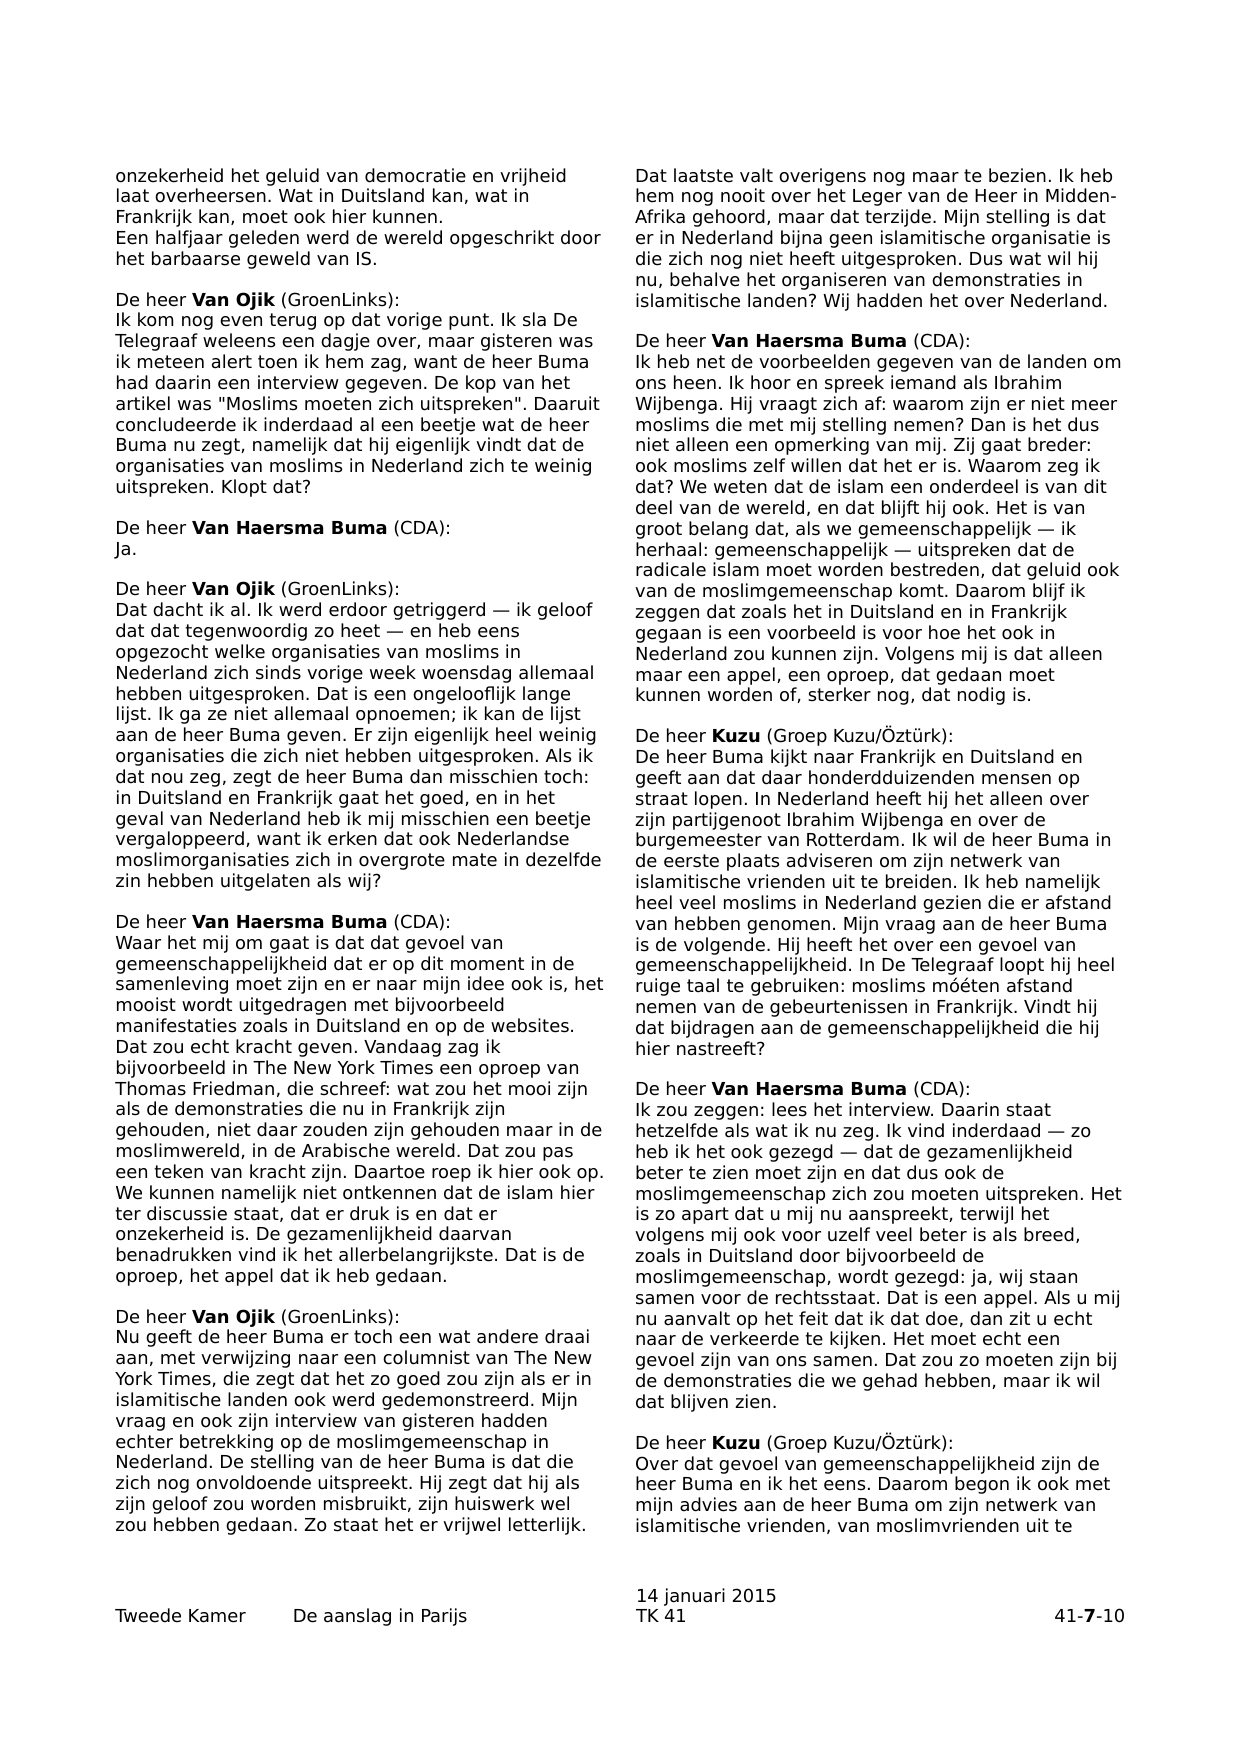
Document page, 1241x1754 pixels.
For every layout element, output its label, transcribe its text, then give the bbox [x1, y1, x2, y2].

text Ik heb net de voorbeelden gegeven van de landen om ons heen. Ik hoor en spreek iemand als Ibrahim Wijbenga. Hij vraagt zich af: waarom zijn er niet meer moslims die met mij stelling nemen? Dan is het dus niet alleen een opmerking van mij. Zij gaat breder: ook moslims zelf willen dat het er is. Waarom zeg ik dat? We weten dat de islam een onderdeel is van dit deel van de wereld, en dat blijft hij ook. Het is van groot belang dat, als we gemeenschappelijk — ik herhaal: gemeenschappelijk — uitspreken dat de radicale islam moet worden bestreden, dat geluid ook van de moslimgemeenschap komt. Daarom blijf ik zeggen dat zoals het in Duitsland en in Frankrijk gegaan is een voorbeeld is voor hoe het ook in Nederland zou kunnen zijn. Volgens mij is dat alleen maar een appel, een oproep, dat gedaan moet kunnen worden of, sterker nog, dat nodig is. [635, 352, 1125, 706]
text De heer Van Haersma Buma (CDA): [115, 518, 605, 538]
text De heer Van Haersma Buma (CDA): [115, 912, 605, 932]
text Waar het mij om gaat is dat dat gevoel van gemeenschappelijkheid dat er op dit moment in de samenleving moet zijn en er naar mijn idee ook is, het mooist wordt uitgedragen met bijvoorbeeld manifestaties zoals in Duitsland en op de websites. Dat zou echt kracht geven. Vandaag zag ik bijvoorbeeld in The New York Times een oproep van Thomas Friedman, die schreef: wat zou het mooi zijn als de demonstraties die nu in Frankrijk zijn gehouden, niet daar zouden zijn gehouden maar in de moslimwereld, in de Arabische wereld. Dat zou pas een teken van kracht zijn. Daartoe roep ik hier ook op. We kunnen namelijk niet ontkennen dat de islam hier ter discussie staat, dat er druk is en dat er onzekerheid is. De gezamenlijkheid daarvan benadrukken vind ik het allerbelangrijkste. Dat is de oproep, het appel dat ik heb gedaan. [115, 932, 605, 1287]
text De heer Van Haersma Buma (CDA): [635, 331, 1125, 352]
text De heer Van Ojik (GroenLinks): [115, 579, 605, 600]
text Ik kom nog even terug op dat vorige punt. Ik sla De Telegraaf weleens een dagje over, maar gisteren was ik meteen alert toen ik hem zag, want de heer Buma had daarin een interview gegeven. De kop van het artikel was "Moslims moeten zich uitspreken". Daaruit concludeerde ik inderdaad al een beetje wat de heer Buma nu zegt, namelijk dat hij eigenlijk vindt dat de organisaties van moslims in Nederland zich te weinig uitspreken. Klopt dat? [115, 310, 605, 498]
text Ik zou zeggen: lees het interview. Daarin staat hetzelfde als wat ik nu zeg. Ik vind inderdaad — zo heb ik het ook gezegd — dat de gezamenlijkheid beter te zien moet zijn en dat dus ook de moslimgemeenschap zich zou moeten uitspreken. Het is zo apart dat u mij nu aanspreekt, terwijl het volgens mij ook voor uzelf veel beter is als breed, zoals in Duitsland door bijvoorbeeld de moslimgemeenschap, wordt gezegd: ja, wij staan samen voor de rechtsstaat. Dat is een appel. Als u mij nu aanvalt op het feit dat ik dat doe, dan zit u echt naar de verkeerde te kijken. Het moet echt een gevoel zijn van ons samen. Dat zou zo moeten zijn bij de demonstraties die we gehad hebben, maar ik wil dat blijven zien. [635, 1100, 1125, 1412]
text Over dat gevoel van gemeenschappelijkheid zijn de heer Buma en ik het eens. Daarom begon ik ook met mijn advies aan de heer Buma om zijn netwerk van islamitische vrienden, van moslimvrienden uit te [635, 1453, 1125, 1537]
text De heer Van Ojik (GroenLinks): [115, 1307, 605, 1327]
text De heer Van Haersma Buma (CDA): [635, 1079, 1125, 1100]
text Nu geeft de heer Buma er toch een wat andere draai aan, met verwijzing naar een columnist van The New York Times, die zegt dat het zo goed zou zijn als er in islamitische landen ook werd gedemonstreerd. Mijn vraag en ook zijn interview van gisteren hadden echter betrekking op de moslimgemeenschap in Nederland. De stelling van de heer Buma is dat die zich nog onvoldoende uitspreekt. Hij zegt dat hij als zijn geloof zou worden misbruikt, zijn huiswerk wel zou hebben gedaan. Zo staat het er vrijwel letterlijk. [115, 1327, 605, 1536]
text Dat laatste valt overigens nog maar te bezien. Ik heb hem nog nooit over het Leger van de Heer in Midden-Afrika gehoord, maar dat terzijde. Mijn stelling is dat er in Nederland bijna geen islamitische organisatie is die zich nog niet heeft uitgesproken. Dus wat wil hij nu, behalve het organiseren van demonstraties in islamitische landen? Wij hadden het over Nederland. [635, 165, 1125, 311]
text Dat dacht ik al. Ik werd erdoor getriggerd — ik geloof dat dat tegenwoordig zo heet — en heb eens opgezocht welke organisaties van moslims in Nederland zich sinds vorige week woensdag allemaal hebben uitgesproken. Dat is een ongelooflijk lange lijst. Ik ga ze niet allemaal opnoemen; ik kan de lijst aan de heer Buma geven. Er zijn eigenlijk heel weinig organisaties die zich niet hebben uitgesproken. Als ik dat nou zeg, zegt de heer Buma dan misschien toch: in Duitsland en Frankrijk gaat het goed, en in het geval van Nederland heb ik mij misschien een beetje vergaloppeerd, want ik erken dat ook Nederlandse moslimorganisaties zich in overgrote mate in dezelfde zin hebben uitgelaten als wij? [115, 600, 605, 892]
text Een halfjaar geleden werd de wereld opgeschrikt door het barbaarse geweld van IS. [115, 228, 605, 269]
text De heer Buma kijkt naar Frankrijk en Duitsland en geeft aan dat daar honderdduizenden mensen op straat lopen. In Nederland heeft hij het alleen over zijn partijgenoot Ibrahim Wijbenga en over de burgemeester van Rotterdam. Ik wil de heer Buma in de eerste plaats adviseren om zijn netwerk van islamitische vrienden uit te breiden. Ik heb namelijk heel veel moslims in Nederland gezien die er afstand van hebben genomen. Mijn vraag aan de heer Buma is de volgende. Hij heeft het over een gevoel van gemeenschappelijkheid. In De Telegraaf loopt hij heel ruige taal te gebruiken: moslims móéten afstand nemen van de gebeurtenissen in Frankrijk. Vindt hij dat bijdragen aan de gemeenschappelijkheid die hij hier nastreeft? [635, 747, 1125, 1059]
text onzekerheid het geluid van democratie en vrijheid laat overheersen. Wat in Duitsland kan, wat in Frankrijk kan, moet ook hier kunnen. [115, 165, 605, 228]
text De heer Kuzu (Groep Kuzu/Öztürk): [635, 1432, 1125, 1453]
text De heer Van Ojik (GroenLinks): [115, 289, 605, 310]
text Ja. [115, 538, 605, 559]
text De heer Kuzu (Groep Kuzu/Öztürk): [635, 726, 1125, 747]
